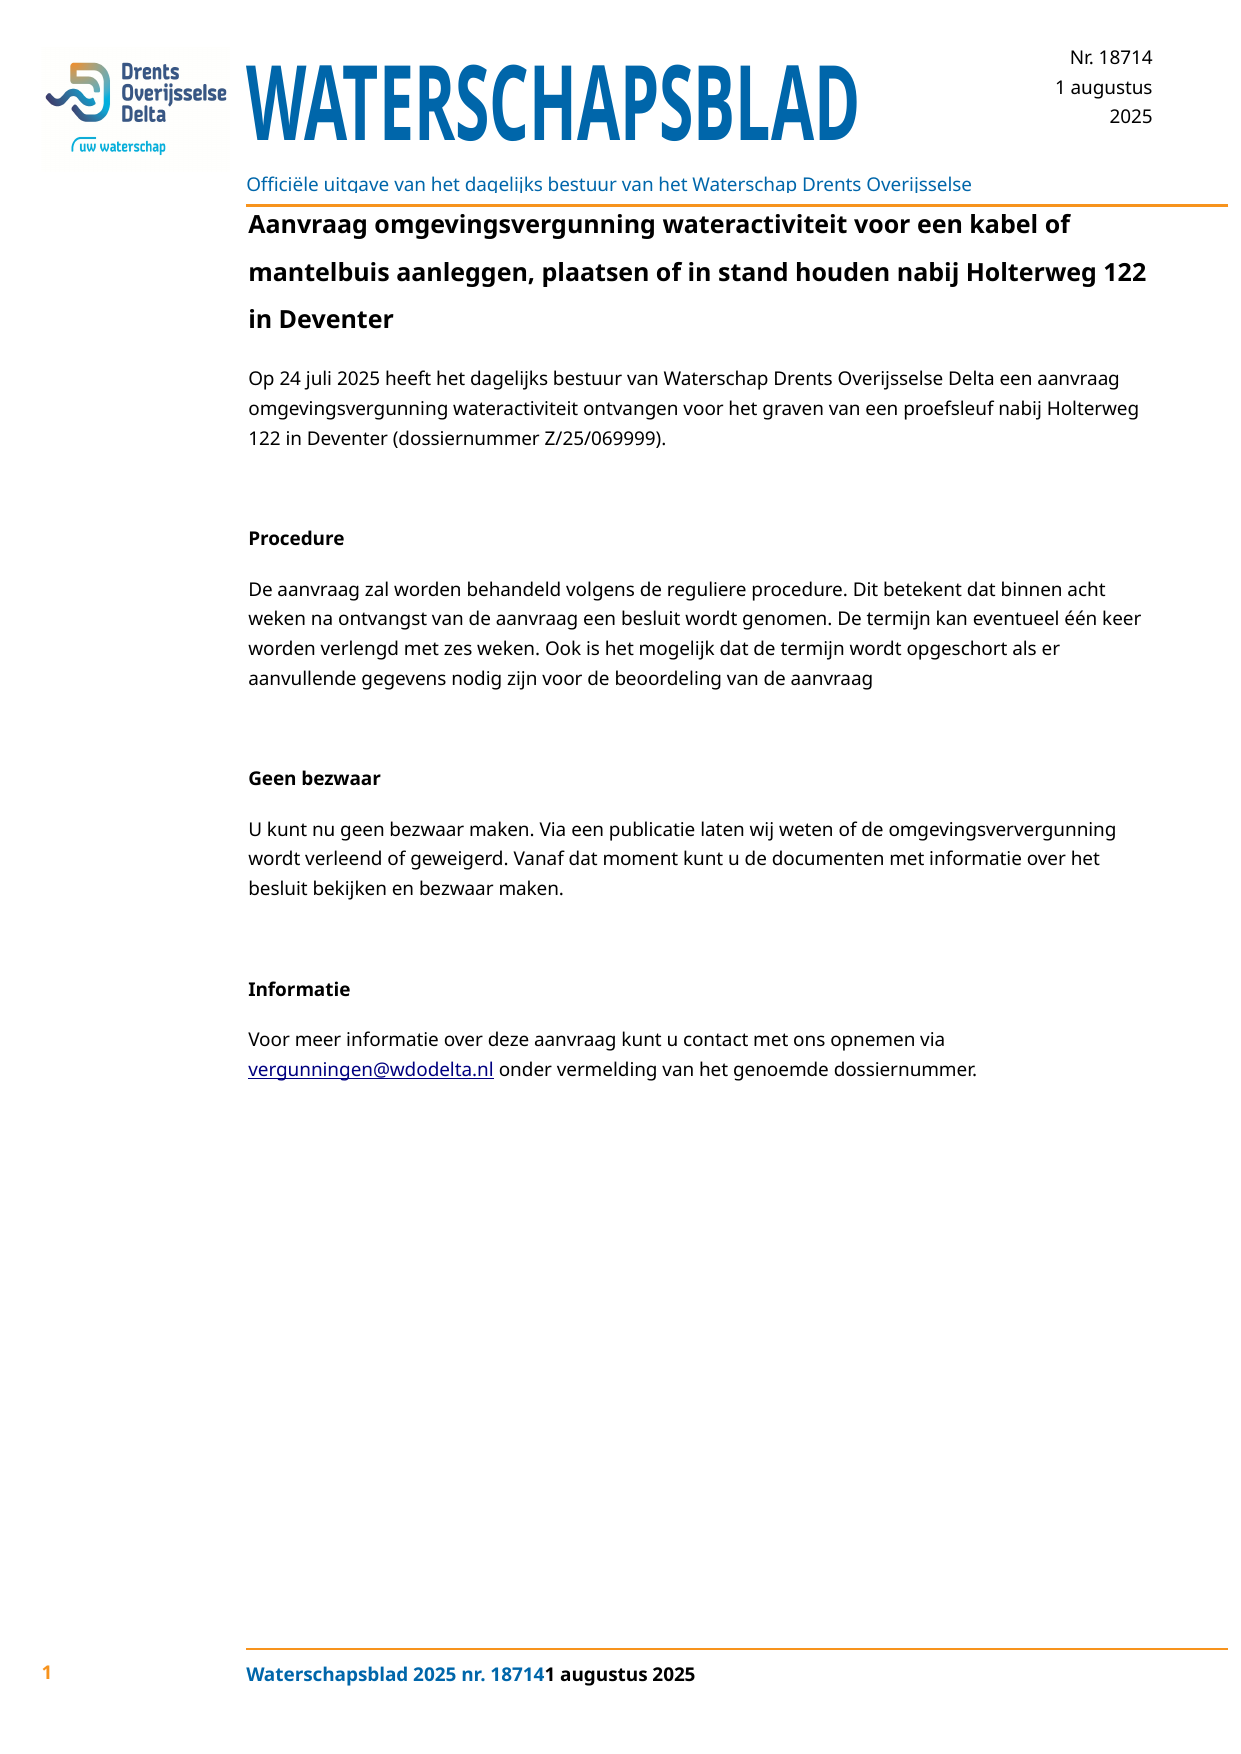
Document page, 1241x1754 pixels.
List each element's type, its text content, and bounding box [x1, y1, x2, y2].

text Op 24 juli 2025 heeft het dagelijks bestuur van Waterschap Drents Overijsselse Delta een aanvraag omgevingsvergunning wateractiviteit ontvangen voor het graven van een proefsleuf nabij Holterweg 122 in Deventer (dossiernummer Z/25/069999). [248, 366, 1152, 450]
text Aanvraag omgevingsvergunning wateractiviteit voor een kabel of mantelbuis aanleggen, plaatsen of in stand houden nabij Holterweg 122 in Deventer [248, 207, 1152, 336]
text Informatie [248, 976, 1152, 1002]
text Voor meer informatie over deze aanvraag kunt u contact met ons opnemen via vergunningen@wdodelta.nl onder vermelding van het genoemde dossiernummer. [248, 1026, 1152, 1082]
text U kunt nu geen bezwaar maken. Via een publicatie laten wij weten of de omgevingsververgunning wordt verleend of geweigerd. Vanaf dat moment kunt u de documenten met informatie over het besluit bekijken en bezwaar maken. [248, 816, 1152, 901]
picture [41, 47, 231, 172]
text Geen bezwaar [248, 766, 1152, 791]
text Procedure [248, 526, 1152, 551]
text De aanvraag zal worden behandeld volgens de reguliere procedure. Dit betekent dat binnen acht weken na ontvangst van de aanvraag een besluit wordt genomen. De termijn kan eventueel één keer worden verlengd met zes weken. Ook is het mogelijk dat de termijn wordt opgeschort als er aanvullende gegevens nodig zijn voor de beoordeling van de aanvraag [248, 576, 1152, 690]
